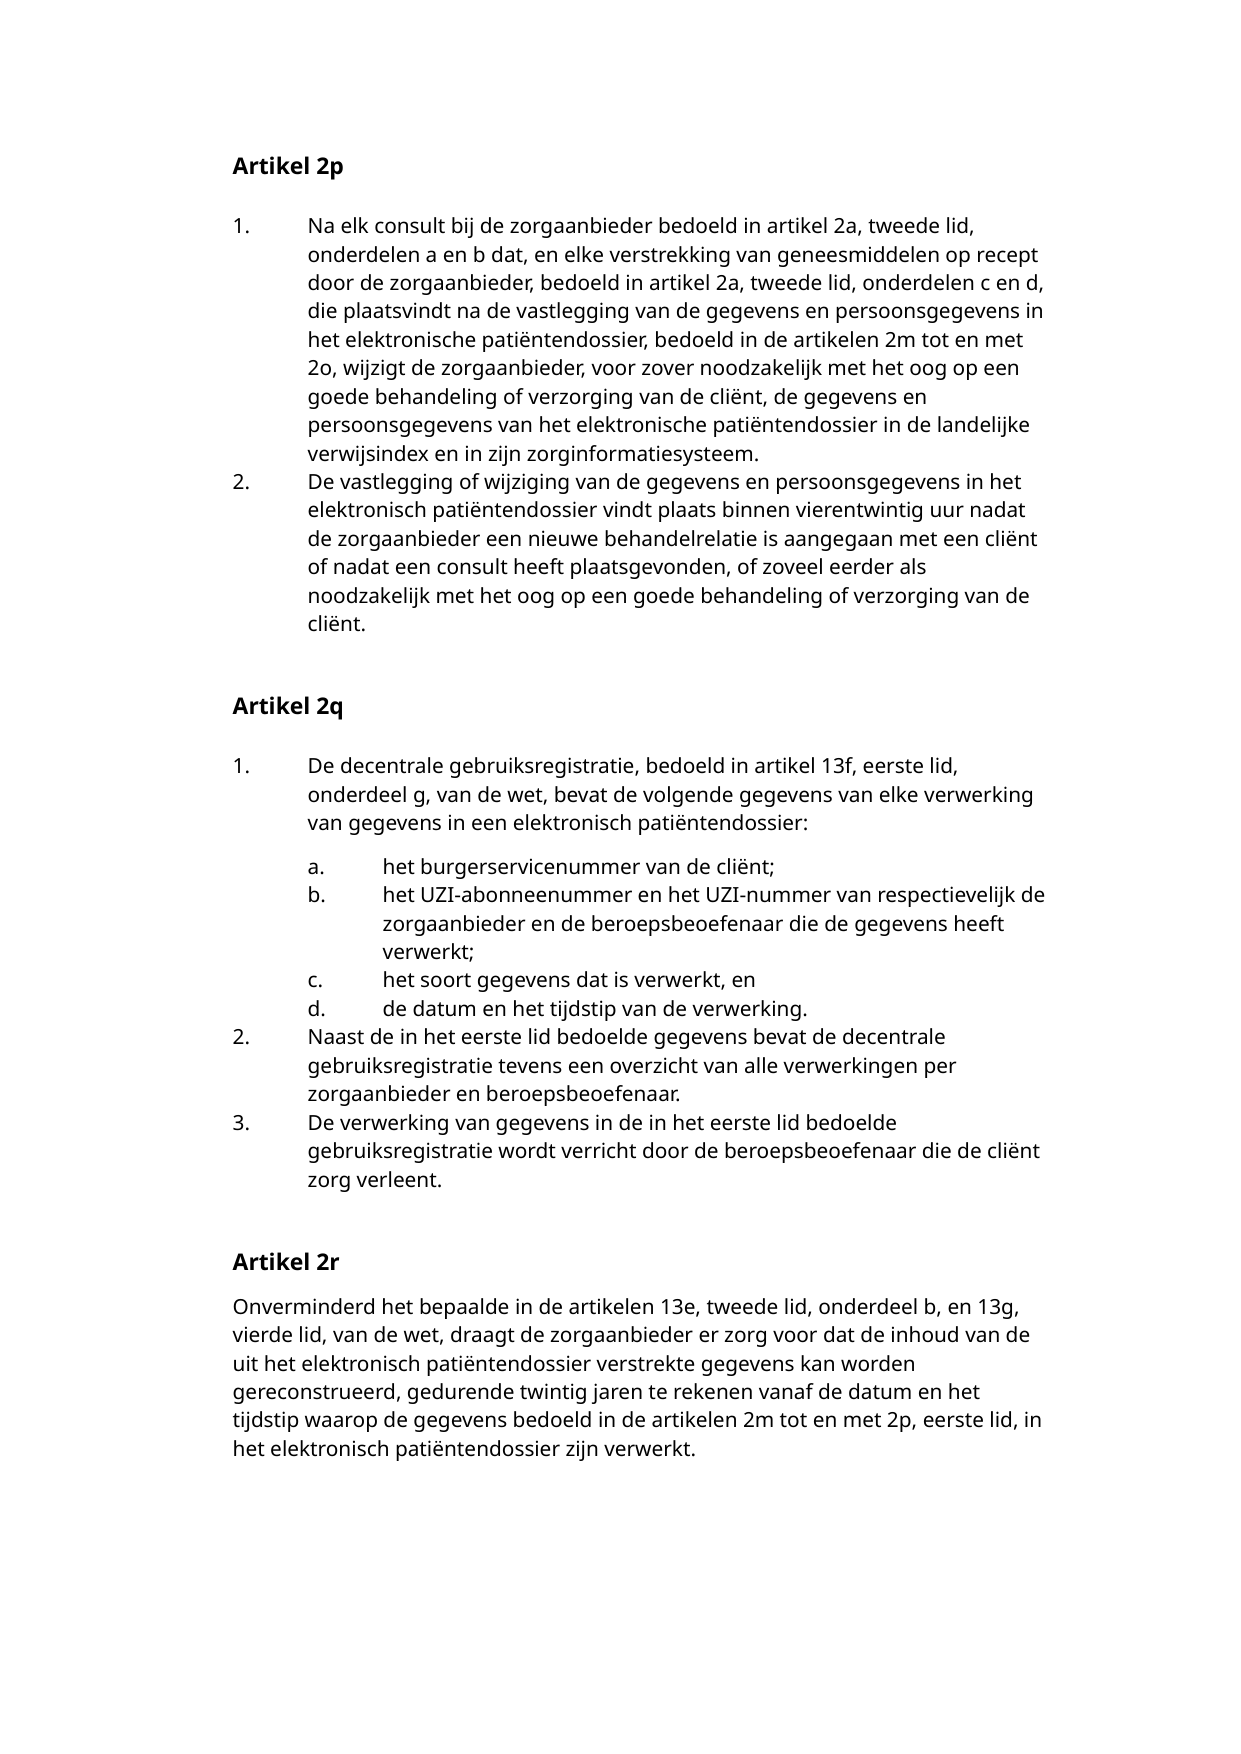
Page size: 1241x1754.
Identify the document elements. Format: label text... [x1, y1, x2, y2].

list het soort gegevens dat is verwerkt, en [307, 966, 1053, 994]
list Naast de in het eerste lid bedoelde gegevens bevat de decentrale gebruiksregistratie tevens een overzicht van alle verwerkingen per zorgaanbieder en beroepsbeoefenaar. [232, 1022, 1053, 1108]
list het burgerservicenummer van de cliënt; [307, 852, 1053, 880]
subtitle Artikel 2q [232, 690, 1053, 722]
list de datum en het tijdstip van de verwerking. [307, 994, 1053, 1022]
list Na elk consult bij de zorgaanbieder bedoeld in artikel 2a, tweede lid, onderdelen a en b dat, en elke verstrekking van geneesmiddelen op recept door de zorgaanbieder, bedoeld in artikel 2a, tweede lid, onderdelen c en d, die plaatsvindt na de vastlegging van de gegevens en persoonsgegevens in het elektronische patiëntendossier, bedoeld in de artikelen 2m tot en met 2o, wijzigt de zorgaanbieder, voor zover noodzakelijk met het oog op een goede behandeling of verzorging van de cliënt, de gegevens en persoonsgegevens van het elektronische patiëntendossier in de landelijke verwijsindex en in zijn zorginformatiesysteem. [232, 211, 1053, 467]
list De decentrale gebruiksregistratie, bedoeld in artikel 13f, eerste lid, onderdeel g, van de wet, bevat de volgende gegevens van elke verwerking van gegevens in een elektronisch patiëntendossier: [232, 752, 1053, 837]
text Onverminderd het bepaalde in de artikelen 13e, tweede lid, onderdeel b, en 13g, vierde lid, van de wet, draagt de zorgaanbieder er zorg voor dat de inhoud van de uit het elektronisch patiëntendossier verstrekte gegevens kan worden gereconstrueerd, gedurende twintig jaren te rekenen vanaf de datum en het tijdstip waarop de gegevens bedoeld in de artikelen 2m tot en met 2p, eerste lid, in het elektronisch patiëntendossier zijn verwerkt. [232, 1292, 1053, 1462]
list De vastlegging of wijziging van de gegevens en persoonsgegevens in het elektronisch patiëntendossier vindt plaats binnen vierentwintig uur nadat de zorgaanbieder een nieuwe behandelrelatie is aangegaan met een cliënt of nadat een consult heeft plaatsgevonden, of zoveel eerder als noodzakelijk met het oog op een goede behandeling of verzorging van de cliënt. [232, 467, 1053, 638]
list het UZI-abonneenummer en het UZI-nummer van respectievelijk de zorgaanbieder en de beroepsbeoefenaar die de gegevens heeft verwerkt; [307, 880, 1053, 966]
list De verwerking van gegevens in de in het eerste lid bedoelde gebruiksregistratie wordt verricht door de beroepsbeoefenaar die de cliënt zorg verleent. [232, 1108, 1053, 1193]
subtitle Artikel 2p [232, 150, 1053, 181]
subtitle Artikel 2r [232, 1246, 1053, 1277]
